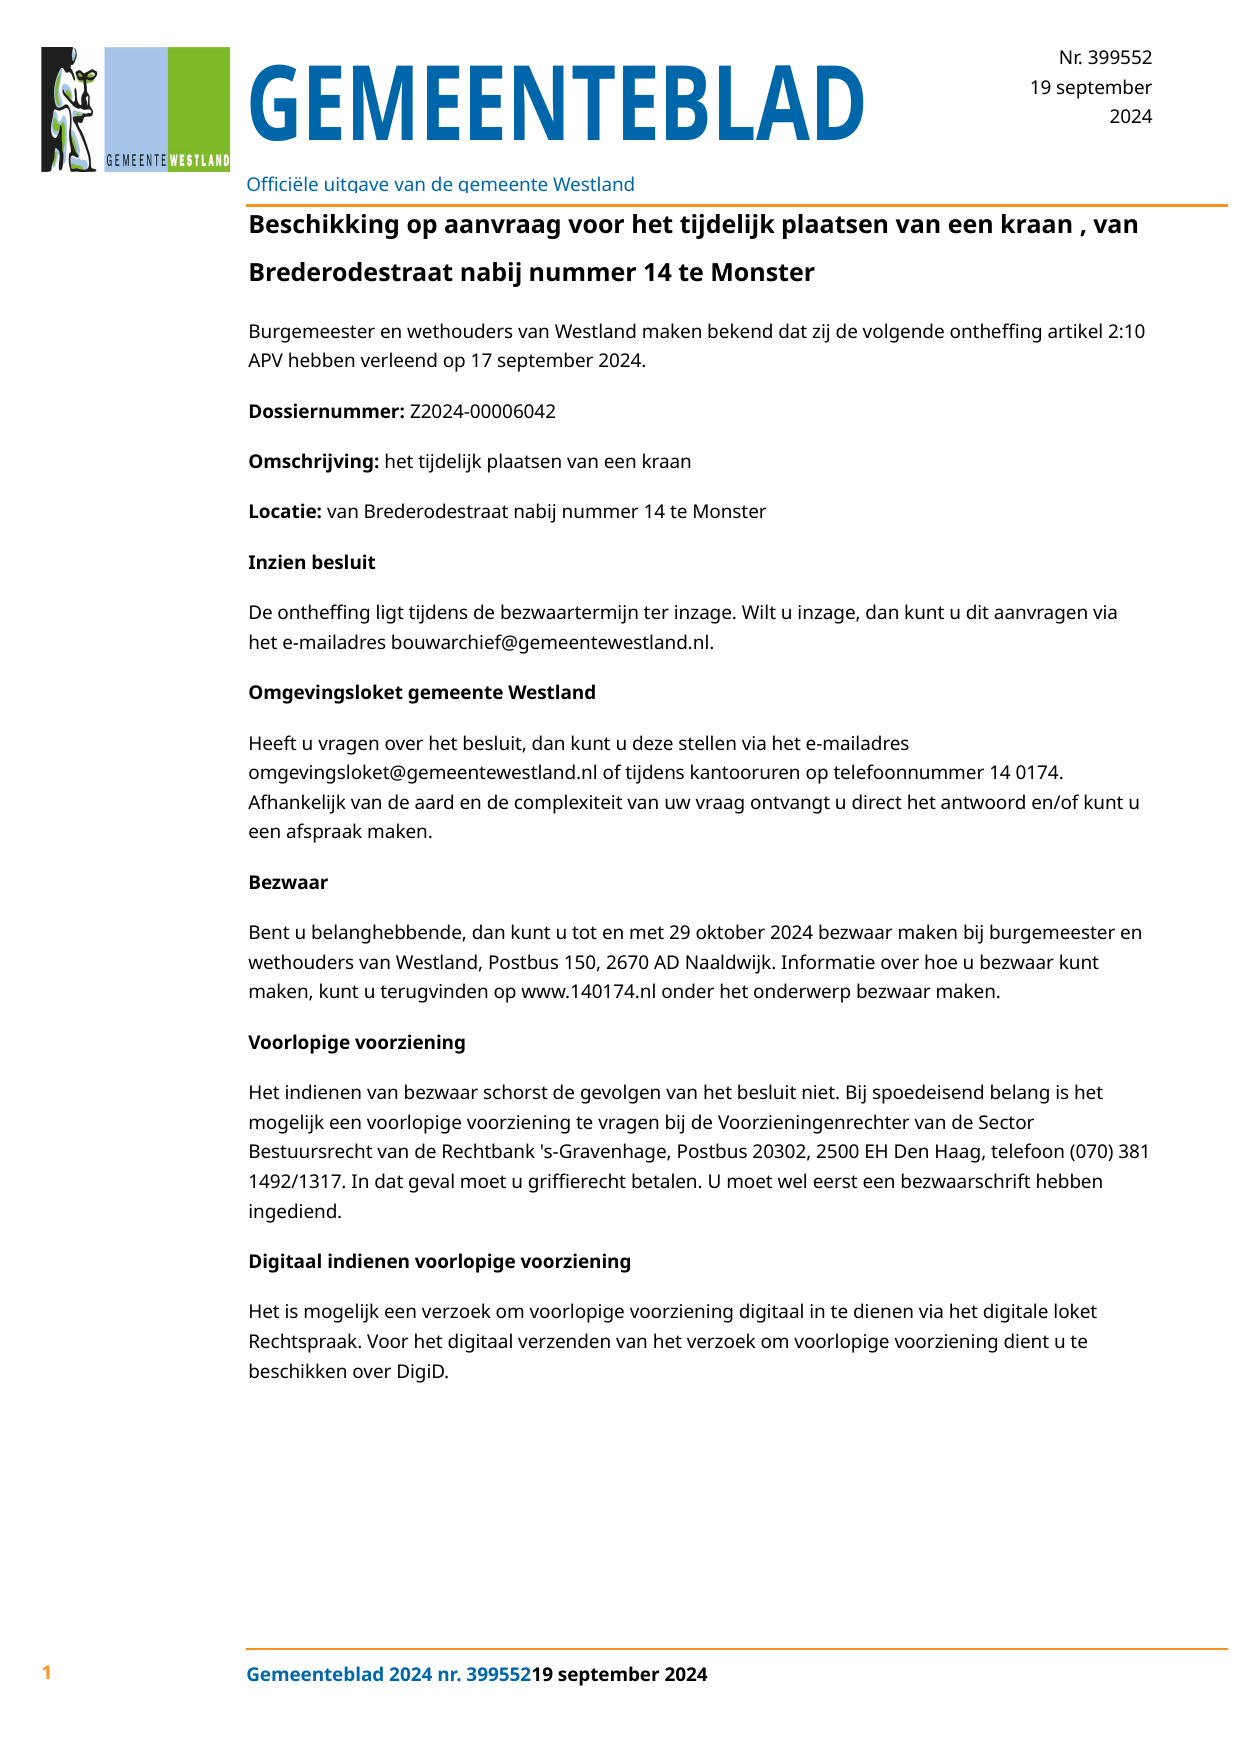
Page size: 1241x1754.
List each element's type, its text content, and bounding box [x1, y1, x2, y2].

text Voorlopige voorziening [248, 1029, 1152, 1055]
text Dossiernummer: Z2024-00006042 [248, 398, 1152, 424]
text Omschrijving: het tijdelijk plaatsen van een kraan [248, 448, 1152, 474]
picture [41, 47, 231, 172]
text Het indienen van bezwaar schorst de gevolgen van het besluit niet. Bij spoedeisend belang is het mogelijk een voorlopige voorziening te vragen bij de Voorzieningenrechter van de Sector Bestuursrecht van de Rechtbank 's-Gravenhage, Postbus 20302, 2500 EH Den Haag, telefoon (070) 381 1492/1317. In dat geval moet u griffierecht betalen. U moet wel eerst een bezwaarschrift hebben ingediend. [248, 1079, 1152, 1224]
text Locatie: van Brederodestraat nabij nummer 14 te Monster [248, 499, 1152, 524]
text Heeft u vragen over het besluit, dan kunt u deze stellen via het e-mailadres omgevingsloket@gemeentewestland.nl of tijdens kantooruren op telefoonnummer 14 0174. Afhankelijk van de aard en de complexiteit van uw vraag ontvangt u direct het antwoord en/of kunt u een afspraak maken. [248, 730, 1152, 844]
text Digitaal indienen voorlopige voorziening [248, 1248, 1152, 1274]
text Omgevingsloket gemeente Westland [248, 679, 1152, 705]
text Bezwaar [248, 869, 1152, 895]
text Beschikking op aanvraag voor het tijdelijk plaatsen van een kraan , van Brederodestraat nabij nummer 14 te Monster [248, 207, 1152, 288]
text Inzien besluit [248, 549, 1152, 575]
text De ontheffing ligt tijdens de bezwaartermijn ter inzage. Wilt u inzage, dan kunt u dit aanvragen via het e-mailadres bouwarchief@gemeentewestland.nl. [248, 599, 1152, 655]
text Het is mogelijk een verzoek om voorlopige voorziening digitaal in te dienen via het digitale loket Rechtspraak. Voor het digitaal verzenden van het verzoek om voorlopige voorziening dient u te beschikken over DigiD. [248, 1299, 1152, 1384]
text Bent u belanghebbende, dan kunt u tot en met 29 oktober 2024 bezwaar maken bij burgemeester en wethouders van Westland, Postbus 150, 2670 AD Naaldwijk. Informatie over hoe u bezwaar kunt maken, kunt u terugvinden op www.140174.nl onder het onderwerp bezwaar maken. [248, 919, 1152, 1004]
text Burgemeester en wethouders van Westland maken bekend dat zij de volgende ontheffing artikel 2:10 APV hebben verleend op 17 september 2024. [248, 318, 1152, 373]
